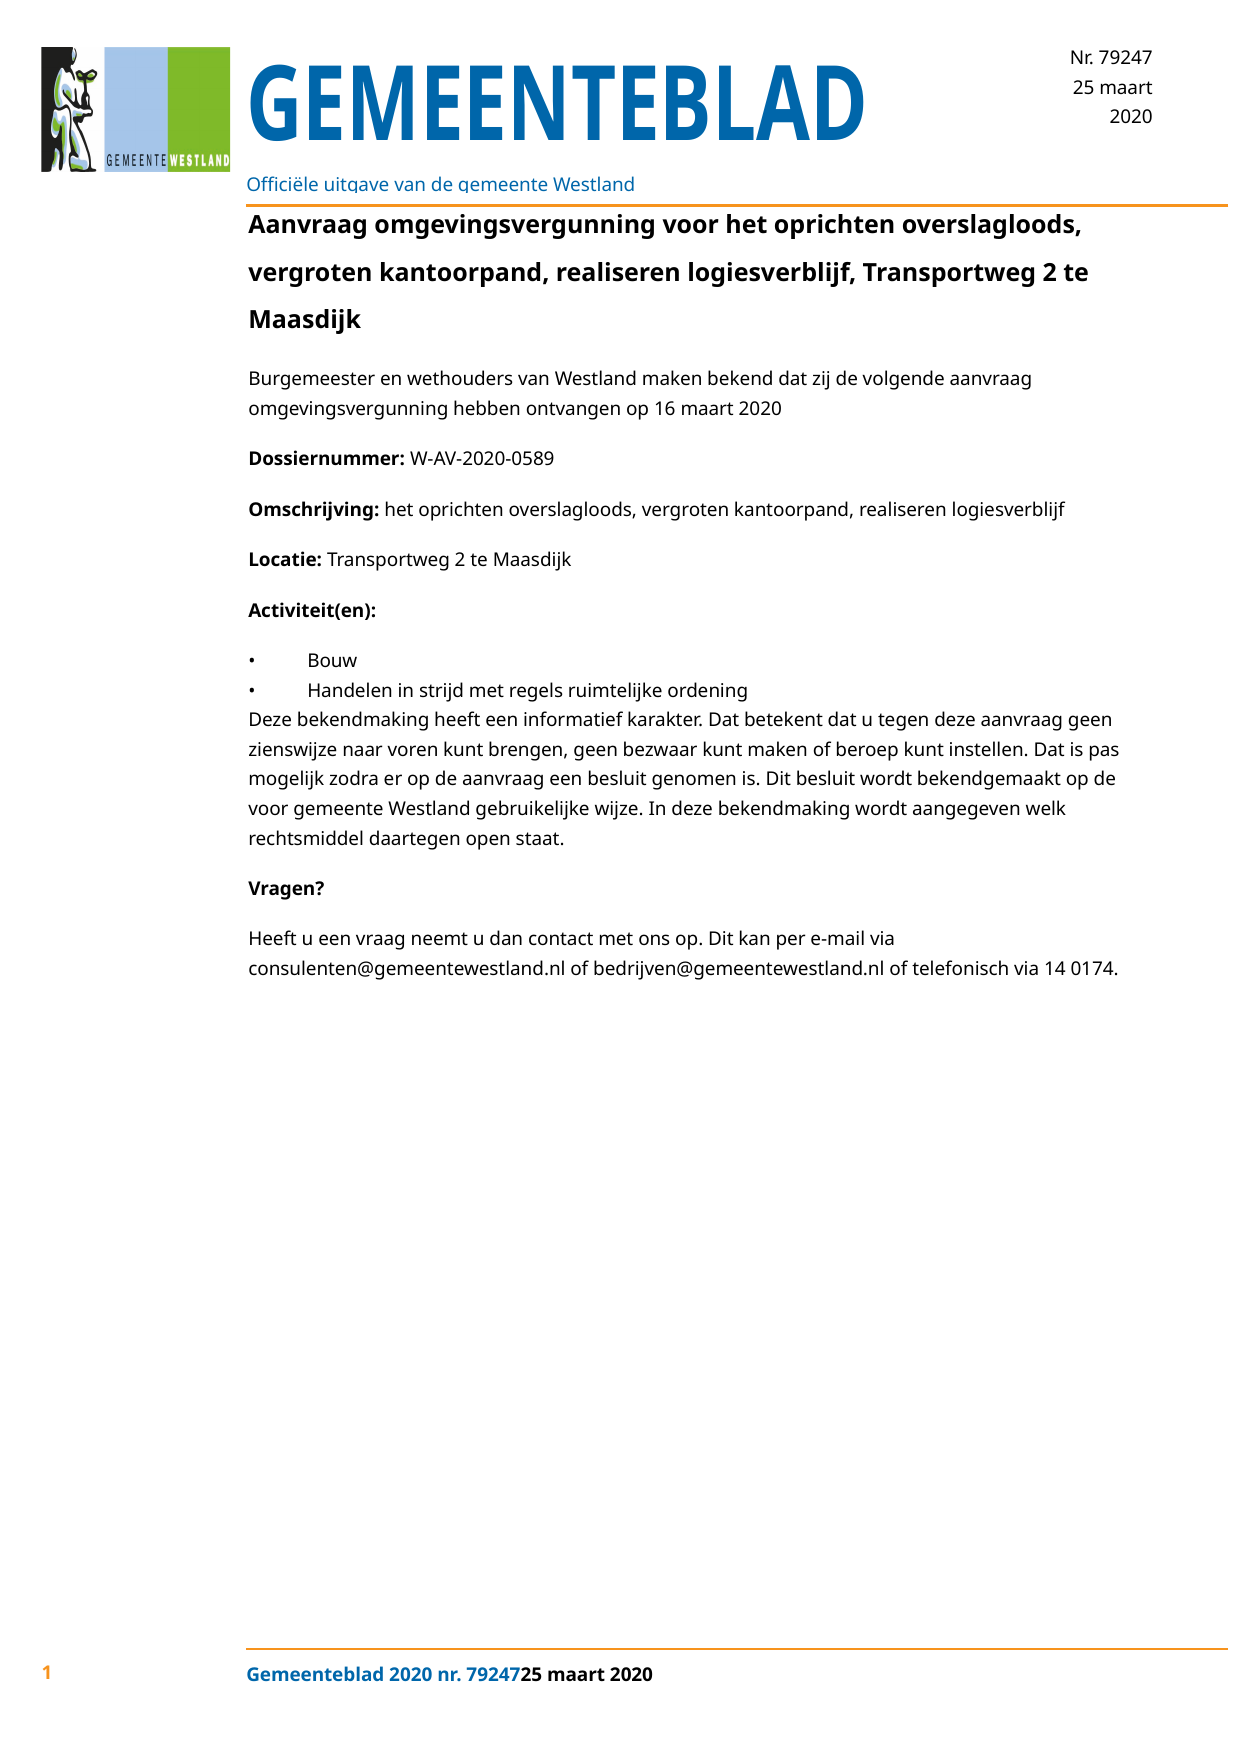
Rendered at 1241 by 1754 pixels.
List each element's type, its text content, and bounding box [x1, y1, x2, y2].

text Dossiernummer: W-AV-2020-0589 [248, 446, 1152, 471]
text Omschrijving: het oprichten overslagloods, vergroten kantoorpand, realiseren logiesverblijf [248, 496, 1152, 522]
list Handelen in strijd met regels ruimtelijke ordening [248, 677, 1152, 702]
text Vragen? [248, 875, 1152, 901]
list Bouw [248, 647, 1152, 673]
text Activiteit(en): [248, 597, 1152, 622]
text Locatie: Transportweg 2 te Maasdijk [248, 546, 1152, 572]
text Aanvraag omgevingsvergunning voor het oprichten overslagloods, vergroten kantoorpand, realiseren logiesverblijf, Transportweg 2 te Maasdijk [248, 207, 1152, 336]
picture [41, 47, 231, 172]
text Heeft u een vraag neemt u dan contact met ons op. Dit kan per e-mail via consulenten@gemeentewestland.nl of bedrijven@gemeentewestland.nl of telefonisch via 14 0174. [248, 926, 1152, 981]
text Deze bekendmaking heeft een informatief karakter. Dat betekent dat u tegen deze aanvraag geen zienswijze naar voren kunt brengen, geen bezwaar kunt maken of beroep kunt instellen. Dat is pas mogelijk zodra er op de aanvraag een besluit genomen is. Dit besluit wordt bekendgemaakt op de voor gemeente Westland gebruikelijke wijze. In deze bekendmaking wordt aangegeven welk rechtsmiddel daartegen open staat. [248, 706, 1152, 850]
text Burgemeester en wethouders van Westland maken bekend dat zij de volgende aanvraag omgevingsvergunning hebben ontvangen op 16 maart 2020 [248, 366, 1152, 421]
